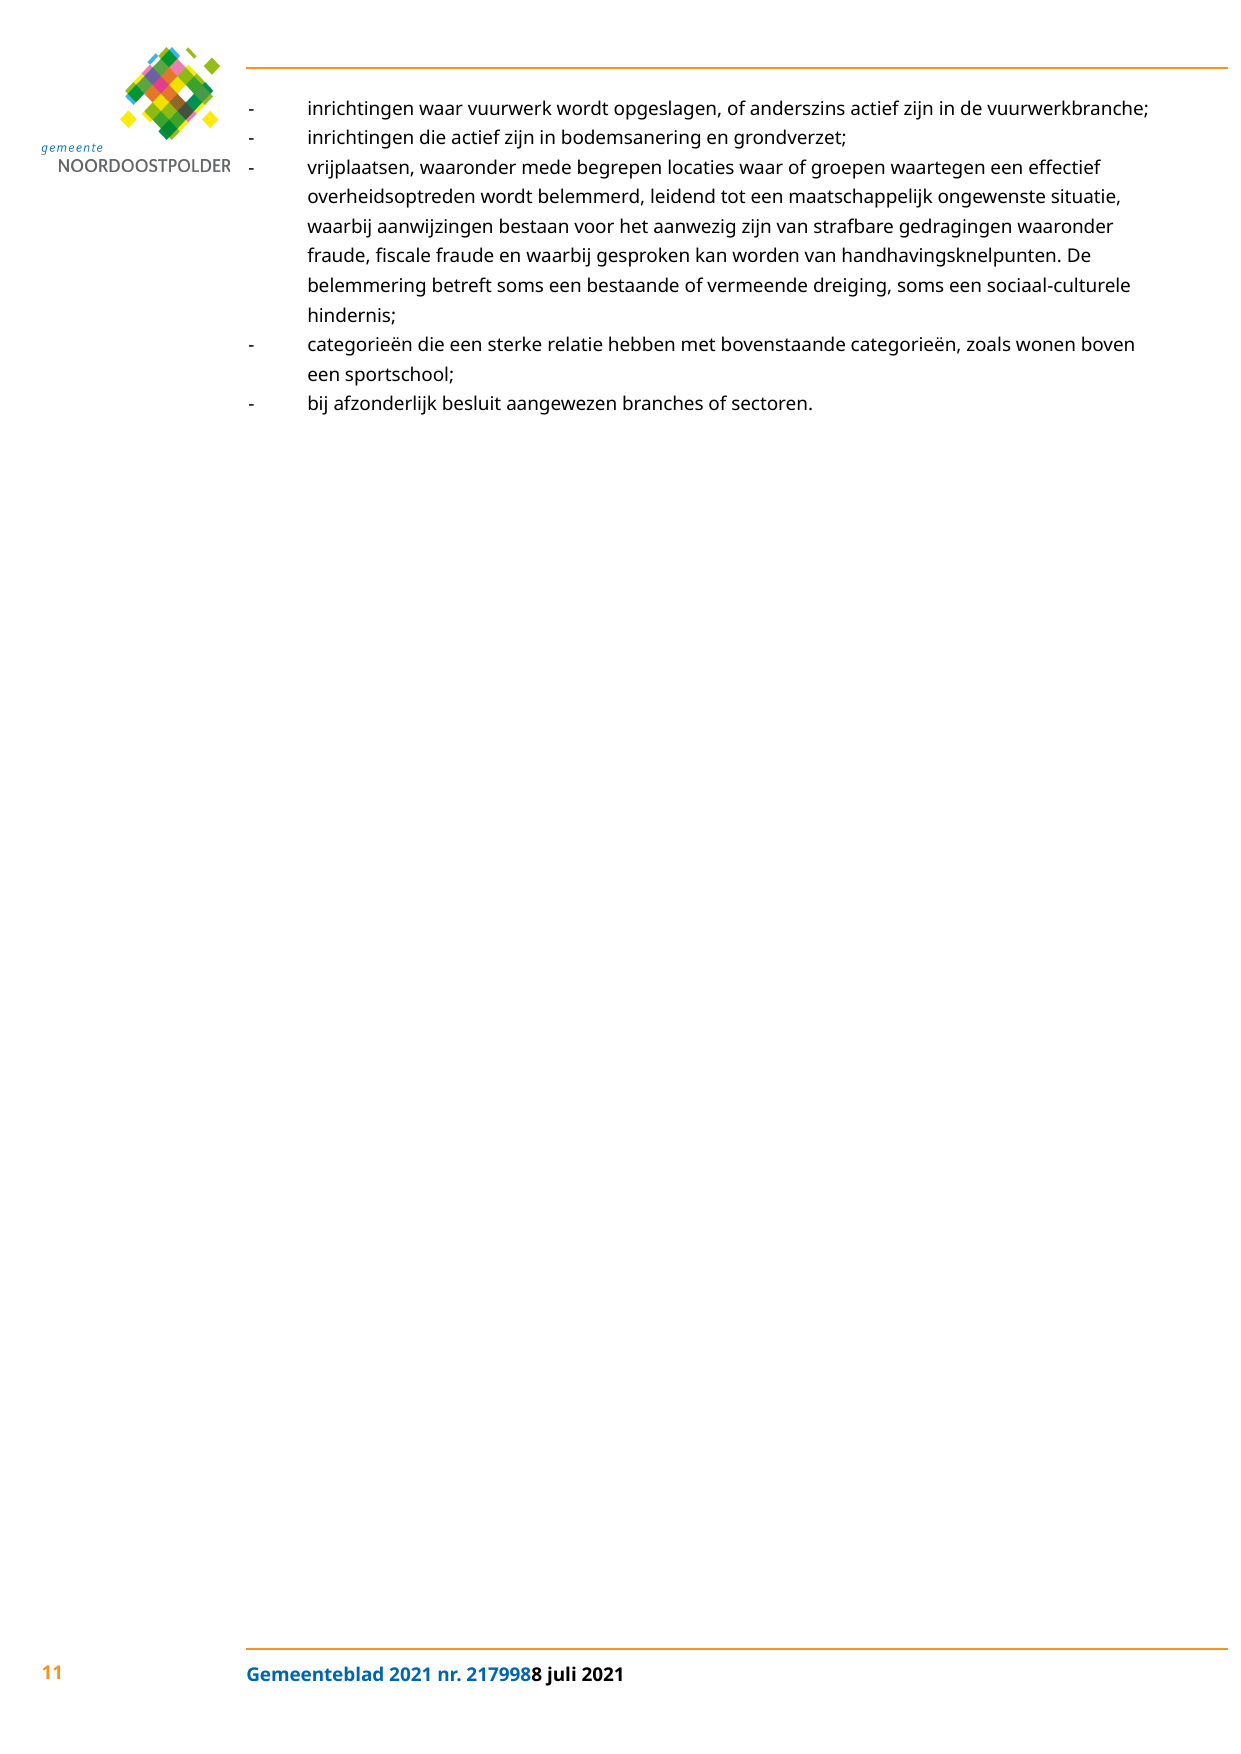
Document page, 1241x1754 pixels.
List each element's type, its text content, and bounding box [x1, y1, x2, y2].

list vrijplaatsen, waaronder mede begrepen locaties waar of groepen waartegen een effectief overheidsoptreden wordt belemmerd, leidend tot een maatschappelijk ongewenste situatie, waarbij aanwijzingen bestaan voor het aanwezig zijn van strafbare gedragingen waaronder fraude, fiscale fraude en waarbij gesproken kan worden van handhavingsknelpunten. De belemmering betreft soms een bestaande of vermeende dreiging, soms een sociaal-culturele hindernis; [248, 154, 1152, 328]
picture [41, 47, 231, 172]
list inrichtingen waar vuurwerk wordt opgeslagen, of anderszins actief zijn in de vuurwerkbranche; [248, 95, 1152, 121]
list categorieën die een sterke relatie hebben met bovenstaande categorieën, zoals wonen boven een sportschool; [248, 331, 1152, 387]
list inrichtingen die actief zijn in bodemsanering en grondverzet; [248, 124, 1152, 150]
list bij afzonderlijk besluit aangewezen branches of sectoren. [248, 391, 1152, 416]
